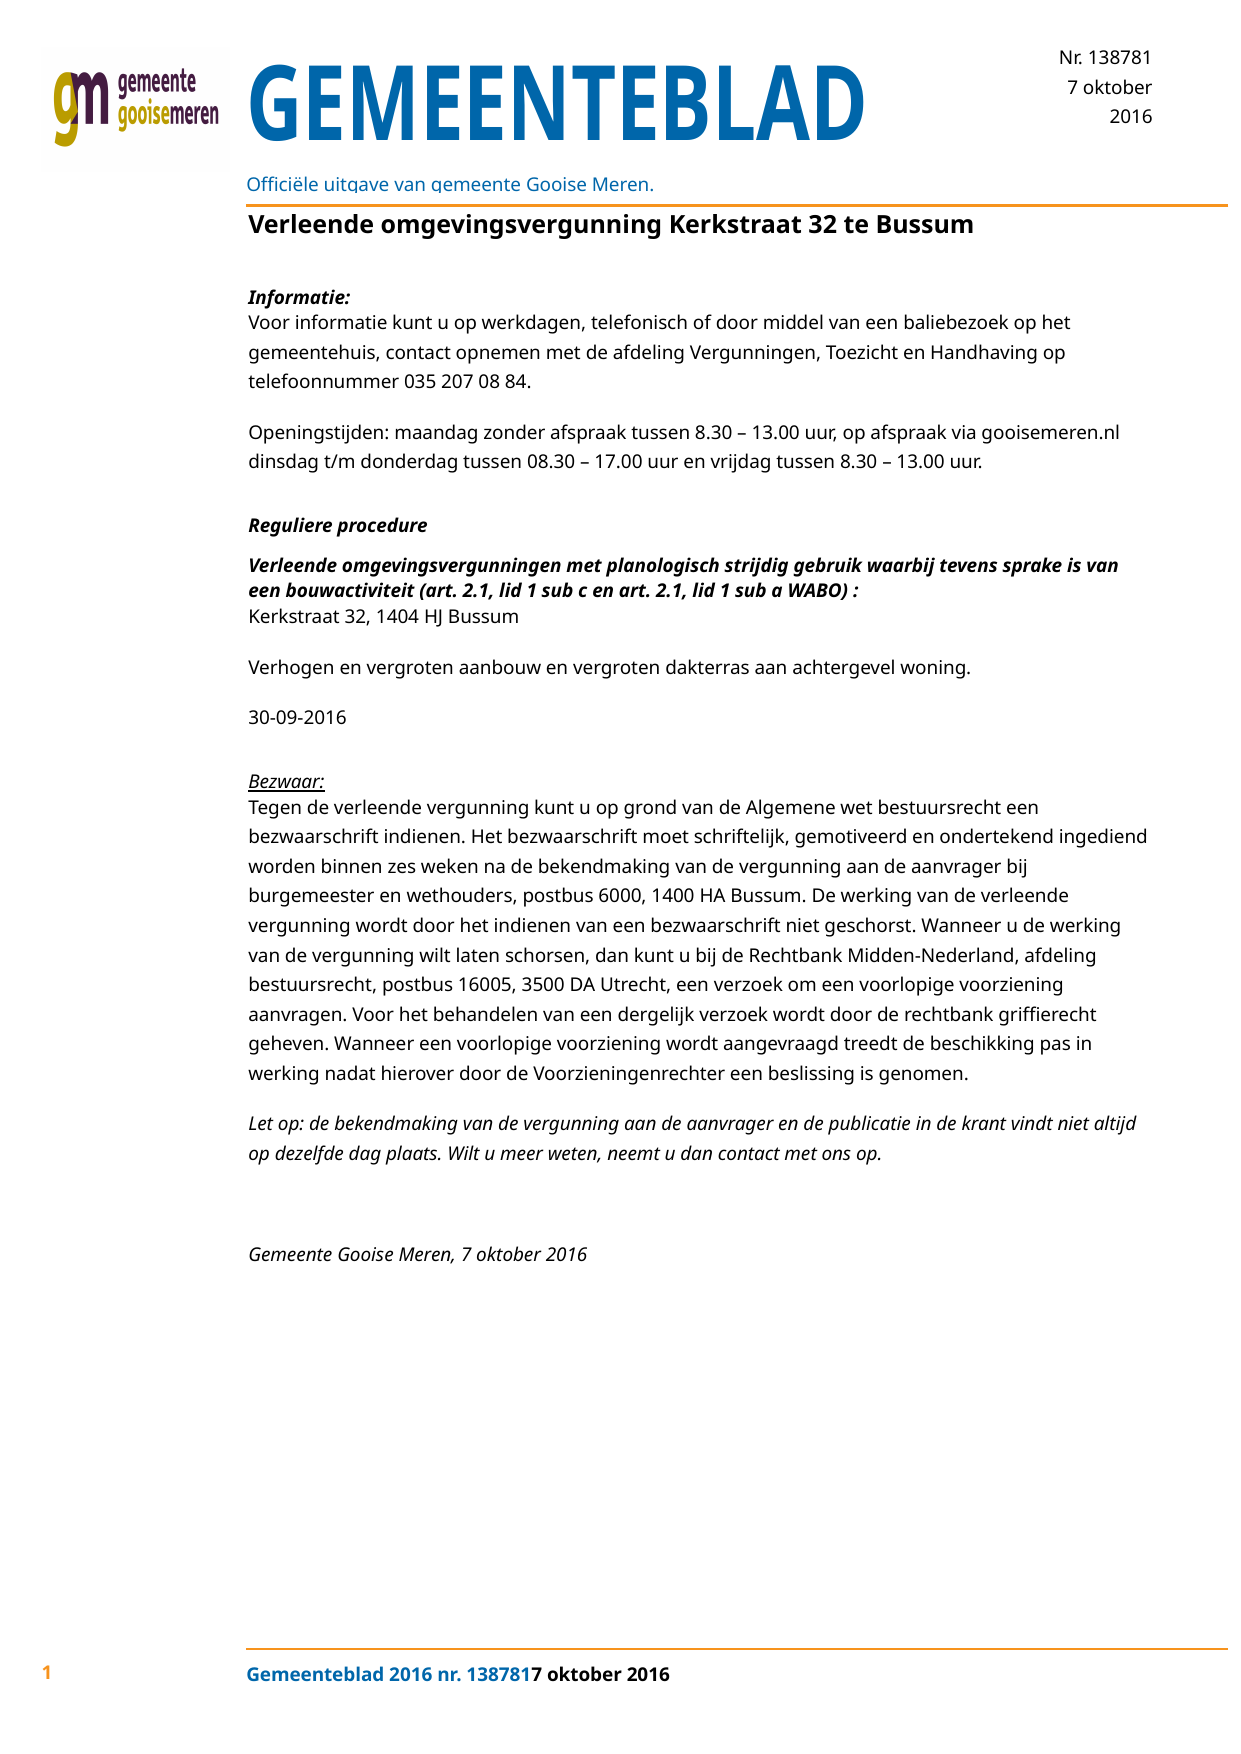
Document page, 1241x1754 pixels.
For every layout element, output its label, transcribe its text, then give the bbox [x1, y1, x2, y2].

text Gemeente Gooise Meren, 7 oktober 2016 [248, 1241, 1152, 1267]
text Verhogen en vergroten aanbouw en vergroten dakterras aan achtergevel woning. [248, 654, 1152, 679]
text Bezwaar: [248, 768, 1152, 794]
text Tegen de verleende vergunning kunt u op grond van de Algemene wet bestuursrecht een bezwaarschrift indienen. Het bezwaarschrift moet schriftelijk, gemotiveerd en ondertekend ingediend worden binnen zes weken na de bekendmaking van de vergunning aan de aanvrager bij burgemeester en wethouders, postbus 6000, 1400 HA Bussum. De werking van de verleende vergunning wordt door het indienen van een bezwaarschrift niet geschorst. Wanneer u de werking van de vergunning wilt laten schorsen, dan kunt u bij de Rechtbank Midden-Nederland, afdeling bestuursrecht, postbus 16005, 3500 DA Utrecht, een verzoek om een voorlopige voorziening aanvragen. Voor het behandelen van een dergelijk verzoek wordt door de rechtbank griffierecht geheven. Wanneer een voorlopige voorziening wordt aangevraagd treedt de beschikking pas in werking nadat hierover door de Voorzieningenrechter een beslissing is genomen. [248, 794, 1152, 1086]
text Let op: de bekendmaking van de vergunning aan de aanvrager en de publicatie in de krant vindt niet altijd op dezelfde dag plaats. Wilt u meer weten, neemt u dan contact met ons op. [248, 1111, 1152, 1166]
text Reguliere procedure [248, 513, 1152, 538]
text Voor informatie kunt u op werkdagen, telefonisch of door middel van een baliebezoek op het gemeentehuis, contact opnemen met de afdeling Vergunningen, Toezicht en Handhaving op telefoonnummer 035 207 08 84. [248, 309, 1152, 394]
text Verleende omgevingsvergunningen met planologisch strijdig gebruik waarbij tevens sprake is van een bouwactiviteit (art. 2.1, lid 1 sub c en art. 2.1, lid 1 sub a WABO) : [248, 552, 1152, 603]
text Kerkstraat 32, 1404 HJ Bussum [248, 603, 1152, 629]
text Openingstijden: maandag zonder afspraak tussen 8.30 – 13.00 uur, op afspraak via gooisemeren.nl dinsdag t/m donderdag tussen 08.30 – 17.00 uur en vrijdag tussen 8.30 – 13.00 uur. [248, 419, 1152, 474]
text 30-09-2016 [248, 704, 1152, 730]
text Informatie: [248, 284, 1152, 309]
text Verleende omgevingsvergunning Kerkstraat 32 te Bussum [248, 207, 1152, 241]
picture [41, 47, 231, 172]
